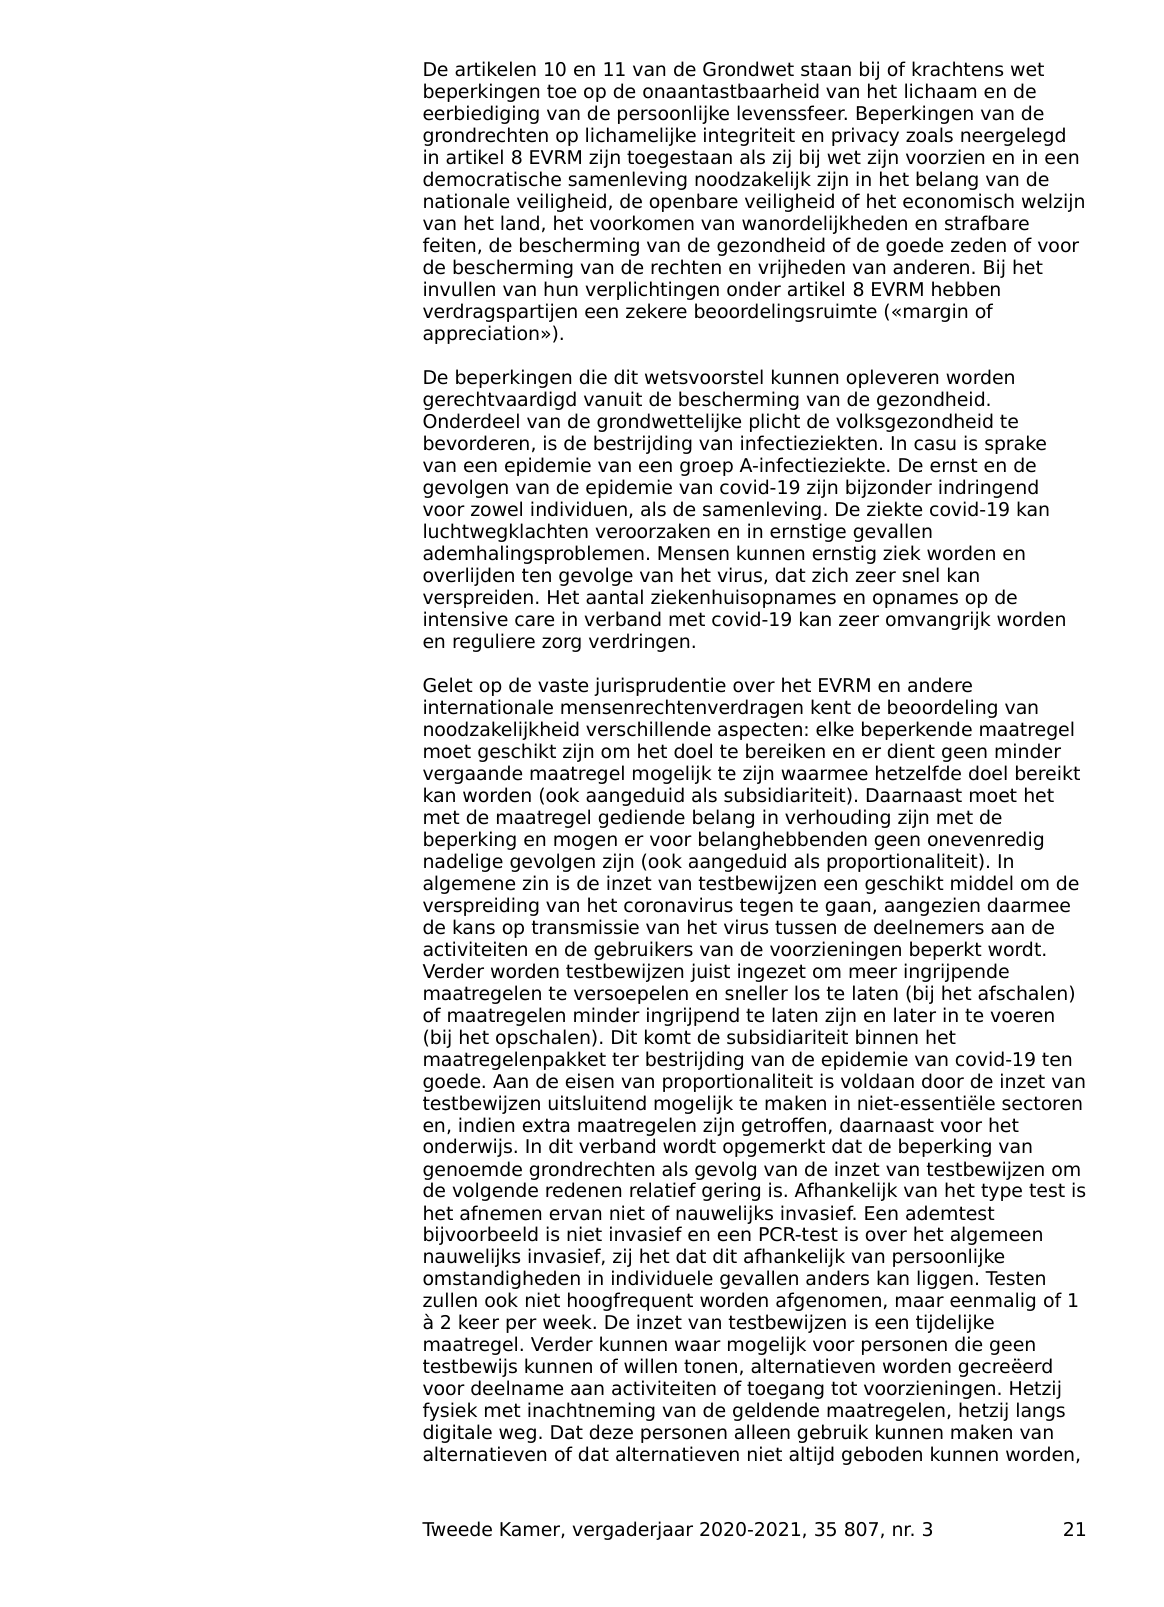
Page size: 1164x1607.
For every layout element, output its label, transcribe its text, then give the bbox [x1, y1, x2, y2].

text De artikelen 10 en 11 van de Grondwet staan bij of krachtens wet beperkingen toe op de onaantastbaarheid van het lichaam en de eerbiediging van de persoonlijke levenssfeer. Beperkingen van de grondrechten op lichamelijke integriteit en privacy zoals neergelegd in artikel 8 EVRM zijn toegestaan als zij bij wet zijn voorzien en in een democratische samenleving noodzakelijk zijn in het belang van de nationale veiligheid, de openbare veiligheid of het economisch welzijn van het land, het voorkomen van wanordelijkheden en strafbare feiten, de bescherming van de gezondheid of de goede zeden of voor de bescherming van de rechten en vrijheden van anderen. Bij het invullen van hun verplichtingen onder artikel 8 EVRM hebben verdragspartijen een zekere beoordelingsruimte («margin of appreciation»). [422, 59, 1087, 345]
text Gelet op de vaste jurisprudentie over het EVRM en andere internationale mensenrechtenverdragen kent de beoordeling van noodzakelijkheid verschillende aspecten: elke beperkende maatregel moet geschikt zijn om het doel te bereiken en er dient geen minder vergaande maatregel mogelijk te zijn waarmee hetzelfde doel bereikt kan worden (ook aangeduid als subsidiariteit). Daarnaast moet het met de maatregel gediende belang in verhouding zijn met de beperking en mogen er voor belanghebbenden geen onevenredig nadelige gevolgen zijn (ook aangeduid als proportionaliteit). In algemene zin is de inzet van testbewijzen een geschikt middel om de verspreiding van het coronavirus tegen te gaan, aangezien daarmee de kans op transmissie van het virus tussen de deelnemers aan de activiteiten en de gebruikers van de voorzieningen beperkt wordt. Verder worden testbewijzen juist ingezet om meer ingrijpende maatregelen te versoepelen en sneller los te laten (bij het afschalen) of maatregelen minder ingrijpend te laten zijn en later in te voeren (bij het opschalen). Dit komt de subsidiariteit binnen het maatregelenpakket ter bestrijding van de epidemie van covid-19 ten goede. Aan de eisen van proportionaliteit is voldaan door de inzet van testbewijzen uitsluitend mogelijk te maken in niet-essentiële sectoren en, indien extra maatregelen zijn getroffen, daarnaast voor het onderwijs. In dit verband wordt opgemerkt dat de beperking van genoemde grondrechten als gevolg van de inzet van testbewijzen om de volgende redenen relatief gering is. Afhankelijk van het type test is het afnemen ervan niet of nauwelijks invasief. Een ademtest bijvoorbeeld is niet invasief en een PCR-test is over het algemeen nauwelijks invasief, zij het dat dit afhankelijk van persoonlijke omstandigheden in individuele gevallen anders kan liggen. Testen zullen ook niet hoogfrequent worden afgenomen, maar eenmalig of 1 à 2 keer per week. De inzet van testbewijzen is een tijdelijke maatregel. Verder kunnen waar mogelijk voor personen die geen testbewijs kunnen of willen tonen, alternatieven worden gecreëerd voor deelname aan activiteiten of toegang tot voorzieningen. Hetzij fysiek met inachtneming van de geldende maatregelen, hetzij langs digitale weg. Dat deze personen alleen gebruik kunnen maken van alternatieven of dat alternatieven niet altijd geboden kunnen worden, [422, 675, 1087, 1466]
text De beperkingen die dit wetsvoorstel kunnen opleveren worden gerechtvaardigd vanuit de bescherming van de gezondheid. Onderdeel van de grondwettelijke plicht de volksgezondheid te bevorderen, is de bestrijding van infectieziekten. In casu is sprake van een epidemie van een groep A-infectieziekte. De ernst en de gevolgen van de epidemie van covid-19 zijn bijzonder indringend voor zowel individuen, als de samenleving. De ziekte covid-19 kan luchtwegklachten veroorzaken en in ernstige gevallen ademhalingsproblemen. Mensen kunnen ernstig ziek worden en overlijden ten gevolge van het virus, dat zich zeer snel kan verspreiden. Het aantal ziekenhuisopnames en opnames op de intensive care in verband met covid-19 kan zeer omvangrijk worden en reguliere zorg verdringen. [422, 367, 1087, 653]
